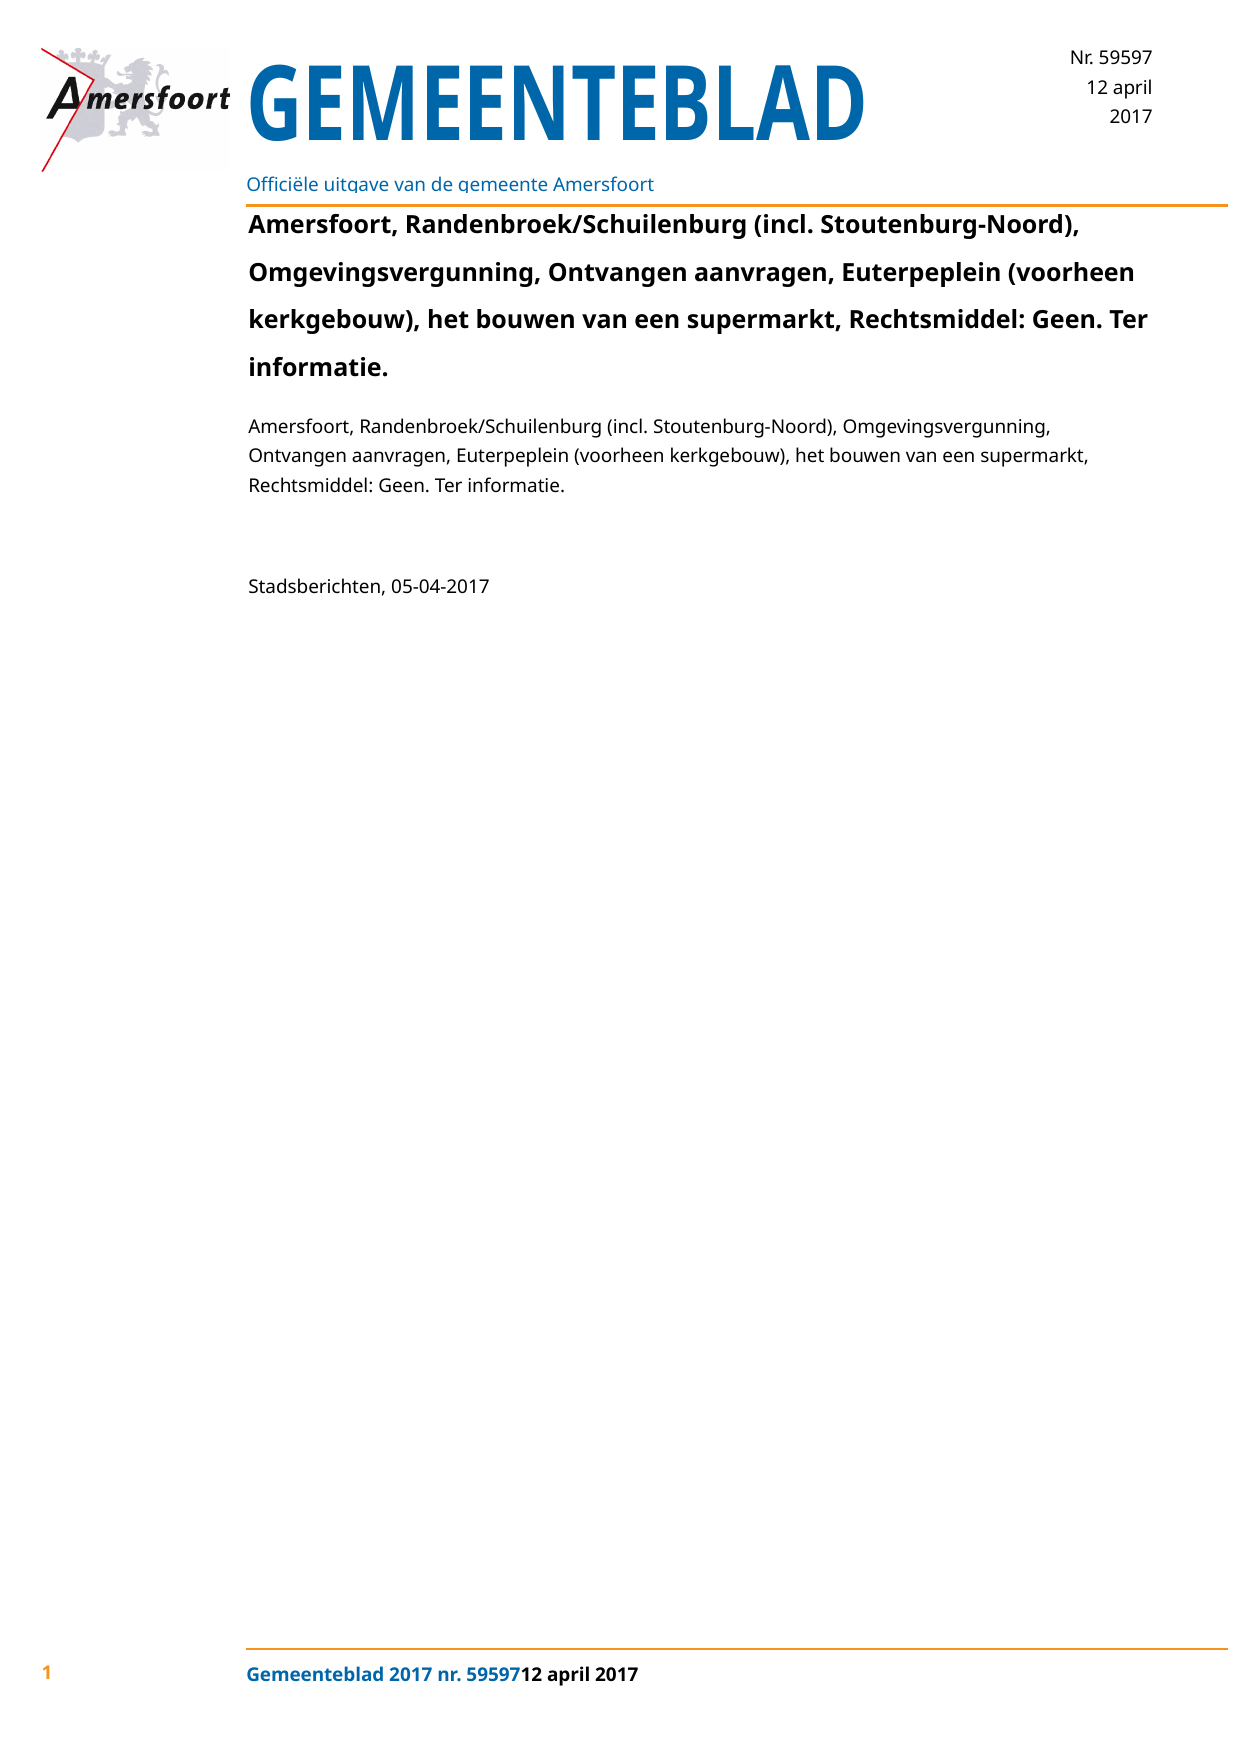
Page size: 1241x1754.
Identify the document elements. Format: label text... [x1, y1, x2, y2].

text Stadsberichten, 05-04-2017 [248, 573, 1152, 599]
picture [41, 47, 231, 172]
text Amersfoort, Randenbroek/Schuilenburg (incl. Stoutenburg-Noord), Omgevingsvergunning, Ontvangen aanvragen, Euterpeplein (voorheen kerkgebouw), het bouwen van een supermarkt, Rechtsmiddel: Geen. Ter informatie. [248, 207, 1152, 384]
text Amersfoort, Randenbroek/Schuilenburg (incl. Stoutenburg-Noord), Omgevingsvergunning, Ontvangen aanvragen, Euterpeplein (voorheen kerkgebouw), het bouwen van een supermarkt, Rechtsmiddel: Geen. Ter informatie. [248, 413, 1152, 498]
